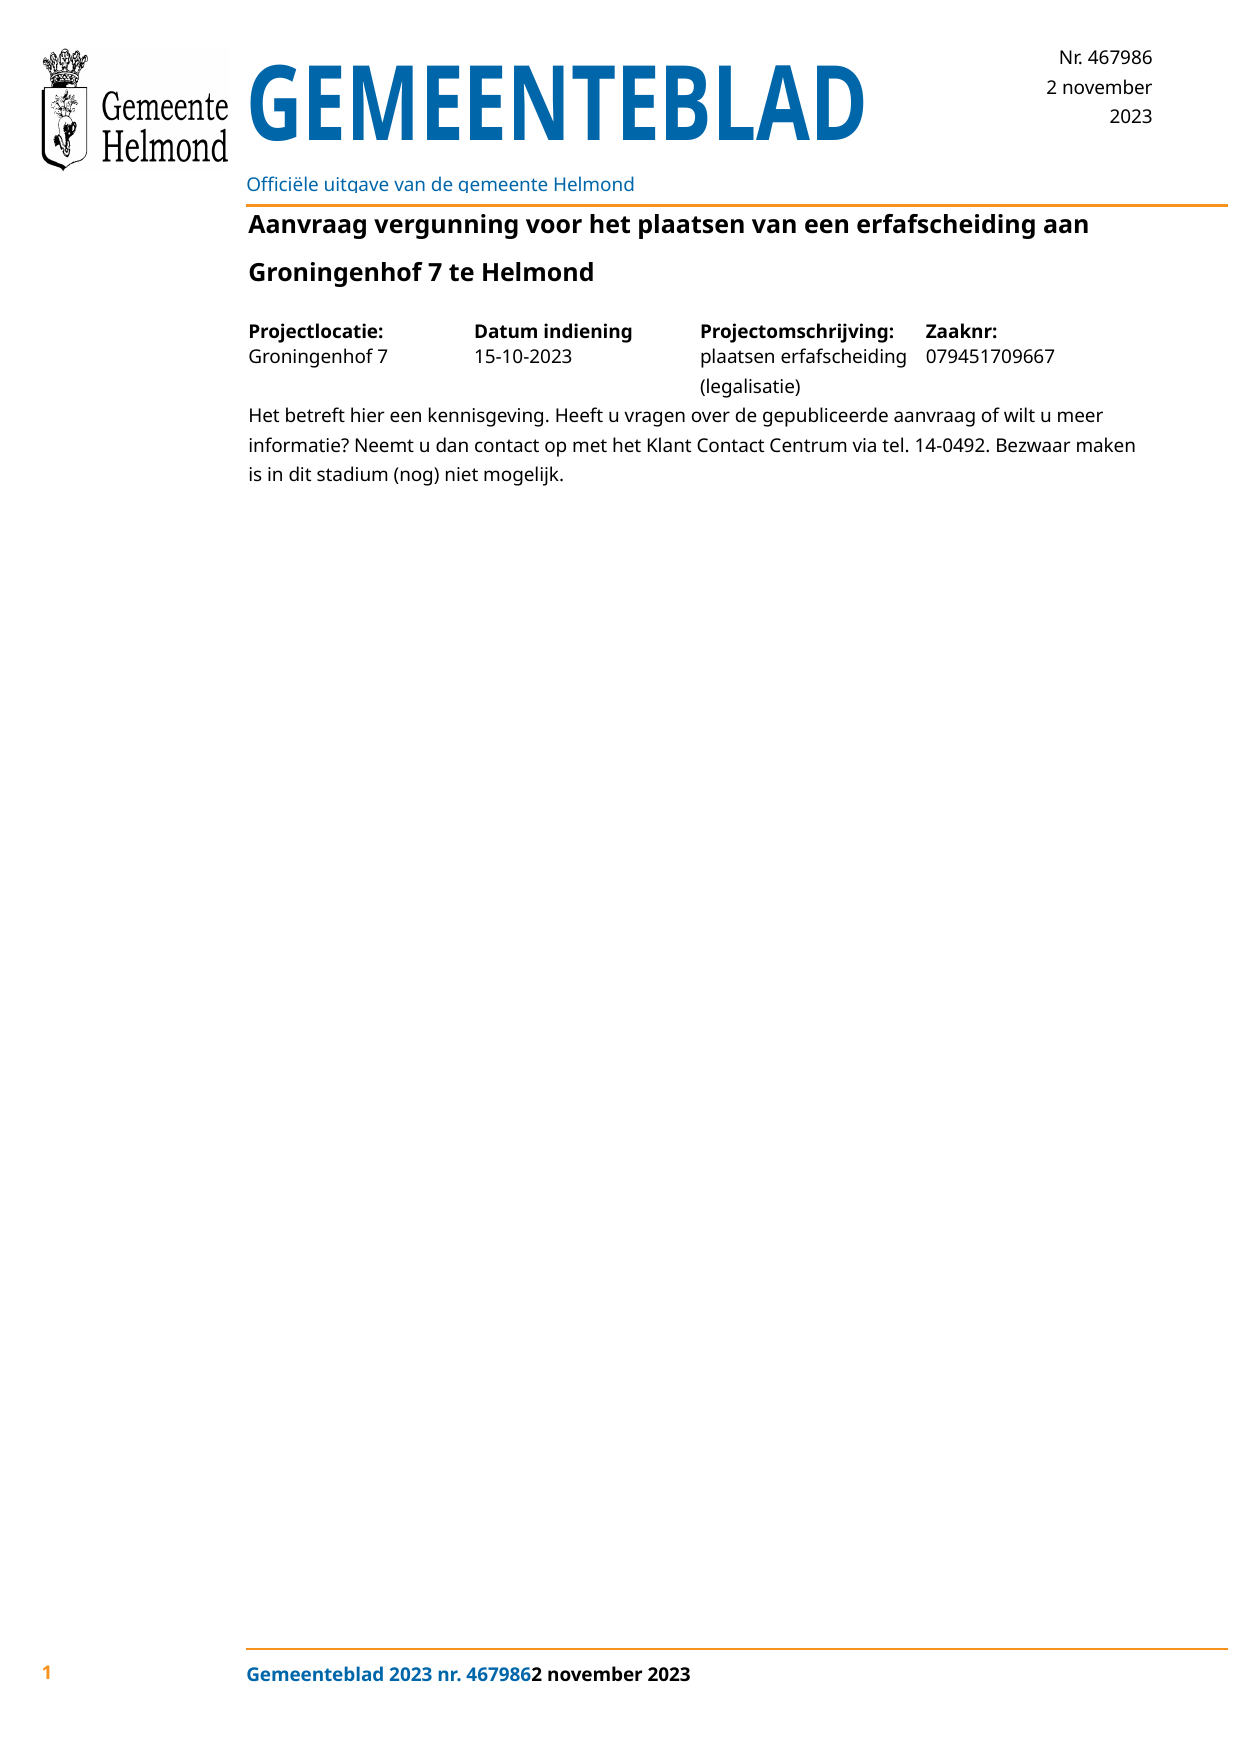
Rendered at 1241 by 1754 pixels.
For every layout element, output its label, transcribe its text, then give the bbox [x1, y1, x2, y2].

table_cell 15-10-2023 [474, 344, 700, 399]
table_header Projectomschrijving: [700, 318, 926, 344]
table_cell Groningenhof 7 [248, 344, 474, 399]
table_header Zaaknr: [926, 318, 1152, 344]
picture [41, 47, 231, 172]
table_header Projectlocatie: [248, 318, 474, 344]
table_cell plaatsen erfafscheiding (legalisatie) [700, 344, 926, 399]
text Aanvraag vergunning voor het plaatsen van een erfafscheiding aan Groningenhof 7 te Helmond [248, 207, 1152, 288]
table_cell 079451709667 [926, 344, 1152, 399]
table_header Datum indiening [474, 318, 700, 344]
text Het betreft hier een kennisgeving. Heeft u vragen over de gepubliceerde aanvraag of wilt u meer informatie? Neemt u dan contact op met het Klant Contact Centrum via tel. 14-0492. Bezwaar maken is in dit stadium (nog) niet mogelijk. [248, 402, 1152, 487]
